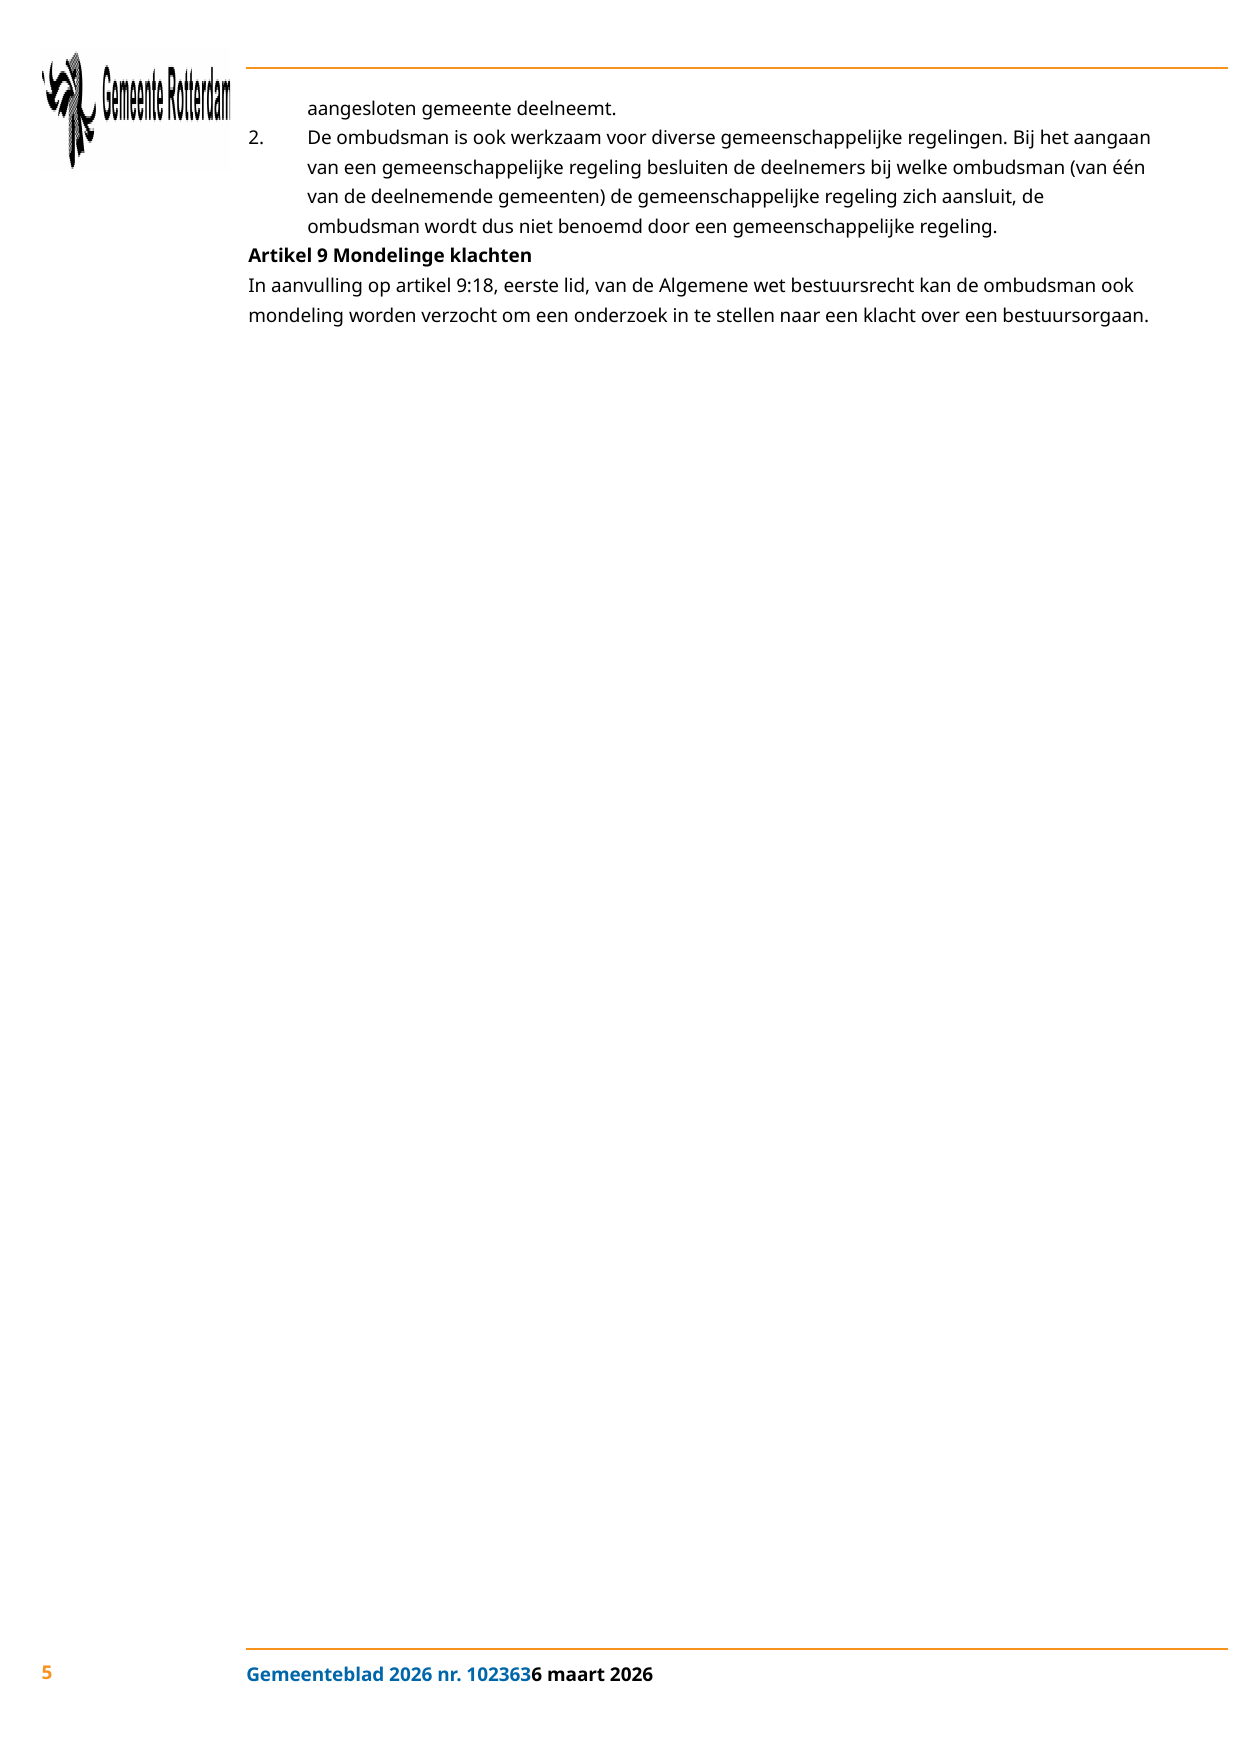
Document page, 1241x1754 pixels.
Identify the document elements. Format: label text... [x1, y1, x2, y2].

list De ombudsman is ook werkzaam voor diverse gemeenschappelijke regelingen. Bij het aangaan van een gemeenschappelijke regeling besluiten de deelnemers bij welke ombudsman (van één van de deelnemende gemeenten) de gemeenschappelijke regeling zich aansluit, de ombudsman wordt dus niet benoemd door een gemeenschappelijke regeling. [248, 124, 1152, 239]
list aangesloten gemeente deelneemt. [248, 95, 1152, 121]
text Artikel 9 Mondelinge klachten [248, 243, 1152, 268]
picture [41, 47, 231, 172]
text In aanvulling op artikel 9:18, eerste lid, van de Algemene wet bestuursrecht kan de ombudsman ook mondeling worden verzocht om een onderzoek in te stellen naar een klacht over een bestuursorgaan. [248, 272, 1152, 328]
